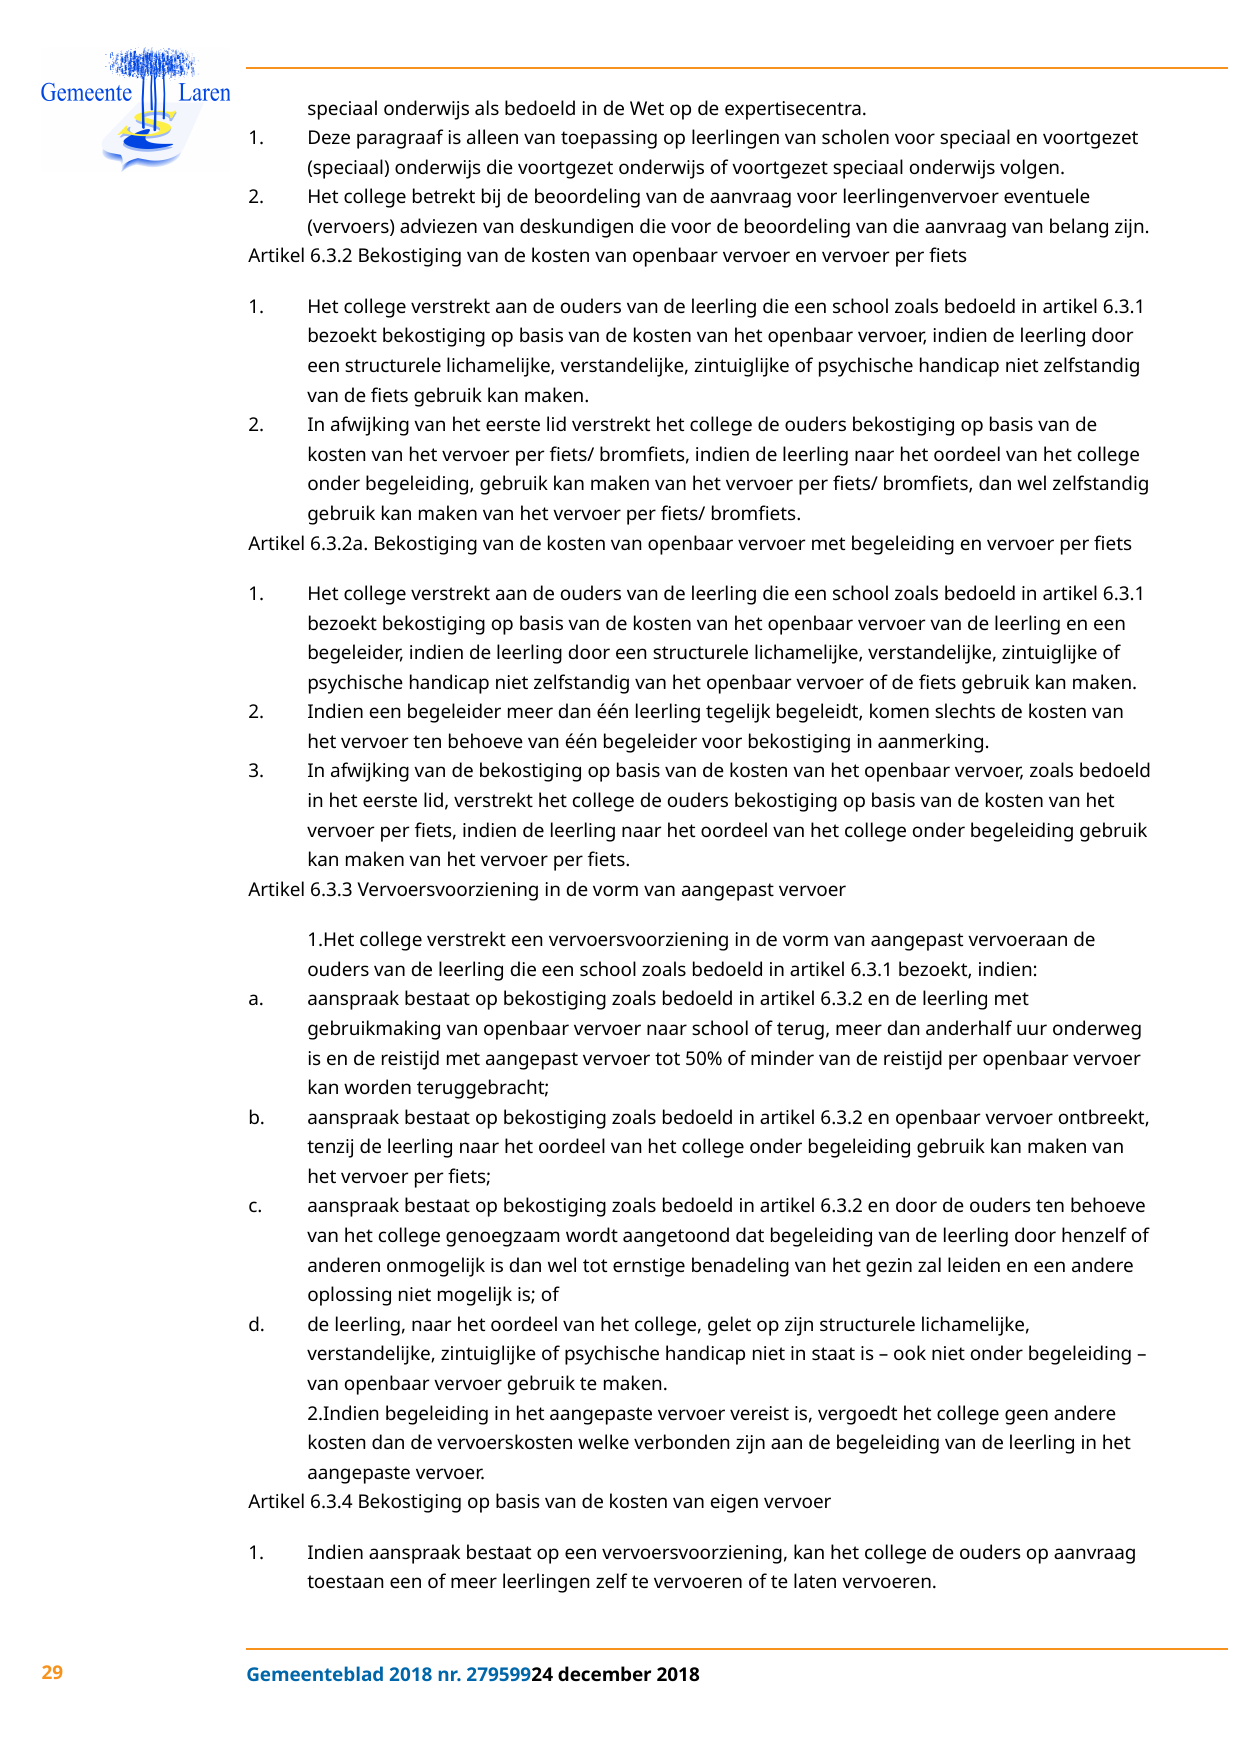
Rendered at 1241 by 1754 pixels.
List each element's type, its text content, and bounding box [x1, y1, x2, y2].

list de leerling, naar het oordeel van het college, gelet op zijn structurele lichamelijke, verstandelijke, zintuiglijke of psychische handicap niet in staat is – ook niet onder begeleiding – van openbaar vervoer gebruik te maken. [248, 1311, 1152, 1396]
list aanspraak bestaat op bekostiging zoals bedoeld in artikel 6.3.2 en de leerling met gebruikmaking van openbaar vervoer naar school of terug, meer dan anderhalf uur onderweg is en de reistijd met aangepast vervoer tot 50% of minder van de reistijd per openbaar vervoer kan worden teruggebracht; [248, 986, 1152, 1100]
text Artikel 6.3.2 Bekostiging van de kosten van openbaar vervoer en vervoer per fiets [248, 243, 1152, 268]
list Indien aanspraak bestaat op een vervoersvoorziening, kan het college de ouders op aanvraag toestaan een of meer leerlingen zelf te vervoeren of te laten vervoeren. [248, 1539, 1152, 1594]
list In afwijking van de bekostiging op basis van de kosten van het openbaar vervoer, zoals bedoeld in het eerste lid, verstrekt het college de ouders bekostiging op basis van de kosten van het vervoer per fiets, indien de leerling naar het oordeel van het college onder begeleiding gebruik kan maken van het vervoer per fiets. [248, 758, 1152, 872]
list Het college verstrekt aan de ouders van de leerling die een school zoals bedoeld in artikel 6.3.1 bezoekt bekostiging op basis van de kosten van het openbaar vervoer, indien de leerling door een structurele lichamelijke, verstandelijke, zintuiglijke of psychische handicap niet zelfstandig van de fiets gebruik kan maken. [248, 293, 1152, 408]
list Het college betrekt bij de beoordeling van de aanvraag voor leerlingenvervoer eventuele (vervoers) adviezen van deskundigen die voor de beoordeling van die aanvraag van belang zijn. [248, 183, 1152, 239]
text Artikel 6.3.2a. Bekostiging van de kosten van openbaar vervoer met begeleiding en vervoer per fiets [248, 530, 1152, 556]
list aanspraak bestaat op bekostiging zoals bedoeld in artikel 6.3.2 en door de ouders ten behoeve van het college genoegzaam wordt aangetoond dat begeleiding van de leerling door henzelf of anderen onmogelijk is dan wel tot ernstige benadeling van het gezin zal leiden en een andere oplossing niet mogelijk is; of [248, 1193, 1152, 1307]
list 2.Indien begeleiding in het aangepaste vervoer vereist is, vergoedt het college geen andere kosten dan de vervoerskosten welke verbonden zijn aan de begeleiding van de leerling in het aangepaste vervoer. [248, 1400, 1152, 1485]
list Deze paragraaf is alleen van toepassing op leerlingen van scholen voor speciaal en voortgezet (speciaal) onderwijs die voortgezet onderwijs of voortgezet speciaal onderwijs volgen. [248, 124, 1152, 180]
list Het college verstrekt aan de ouders van de leerling die een school zoals bedoeld in artikel 6.3.1 bezoekt bekostiging op basis van de kosten van het openbaar vervoer van de leerling en een begeleider, indien de leerling door een structurele lichamelijke, verstandelijke, zintuiglijke of psychische handicap niet zelfstandig van het openbaar vervoer of de fiets gebruik kan maken. [248, 580, 1152, 695]
list aanspraak bestaat op bekostiging zoals bedoeld in artikel 6.3.2 en openbaar vervoer ontbreekt, tenzij de leerling naar het oordeel van het college onder begeleiding gebruik kan maken van het vervoer per fiets; [248, 1104, 1152, 1189]
picture [41, 47, 231, 172]
list 1.Het college verstrekt een vervoersvoorziening in de vorm van aangepast vervoeraan de ouders van de leerling die een school zoals bedoeld in artikel 6.3.1 bezoekt, indien: [248, 926, 1152, 982]
list In afwijking van het eerste lid verstrekt het college de ouders bekostiging op basis van de kosten van het vervoer per fiets/ bromfiets, indien de leerling naar het oordeel van het college onder begeleiding, gebruik kan maken van het vervoer per fiets/ bromfiets, dan wel zelfstandig gebruik kan maken van het vervoer per fiets/ bromfiets. [248, 411, 1152, 526]
list speciaal onderwijs als bedoeld in de Wet op de expertisecentra. [248, 95, 1152, 121]
text Artikel 6.3.4 Bekostiging op basis van de kosten van eigen vervoer [248, 1488, 1152, 1514]
list Indien een begeleider meer dan één leerling tegelijk begeleidt, komen slechts de kosten van het vervoer ten behoeve van één begeleider voor bekostiging in aanmerking. [248, 698, 1152, 754]
text Artikel 6.3.3 Vervoersvoorziening in de vorm van aangepast vervoer [248, 876, 1152, 902]
